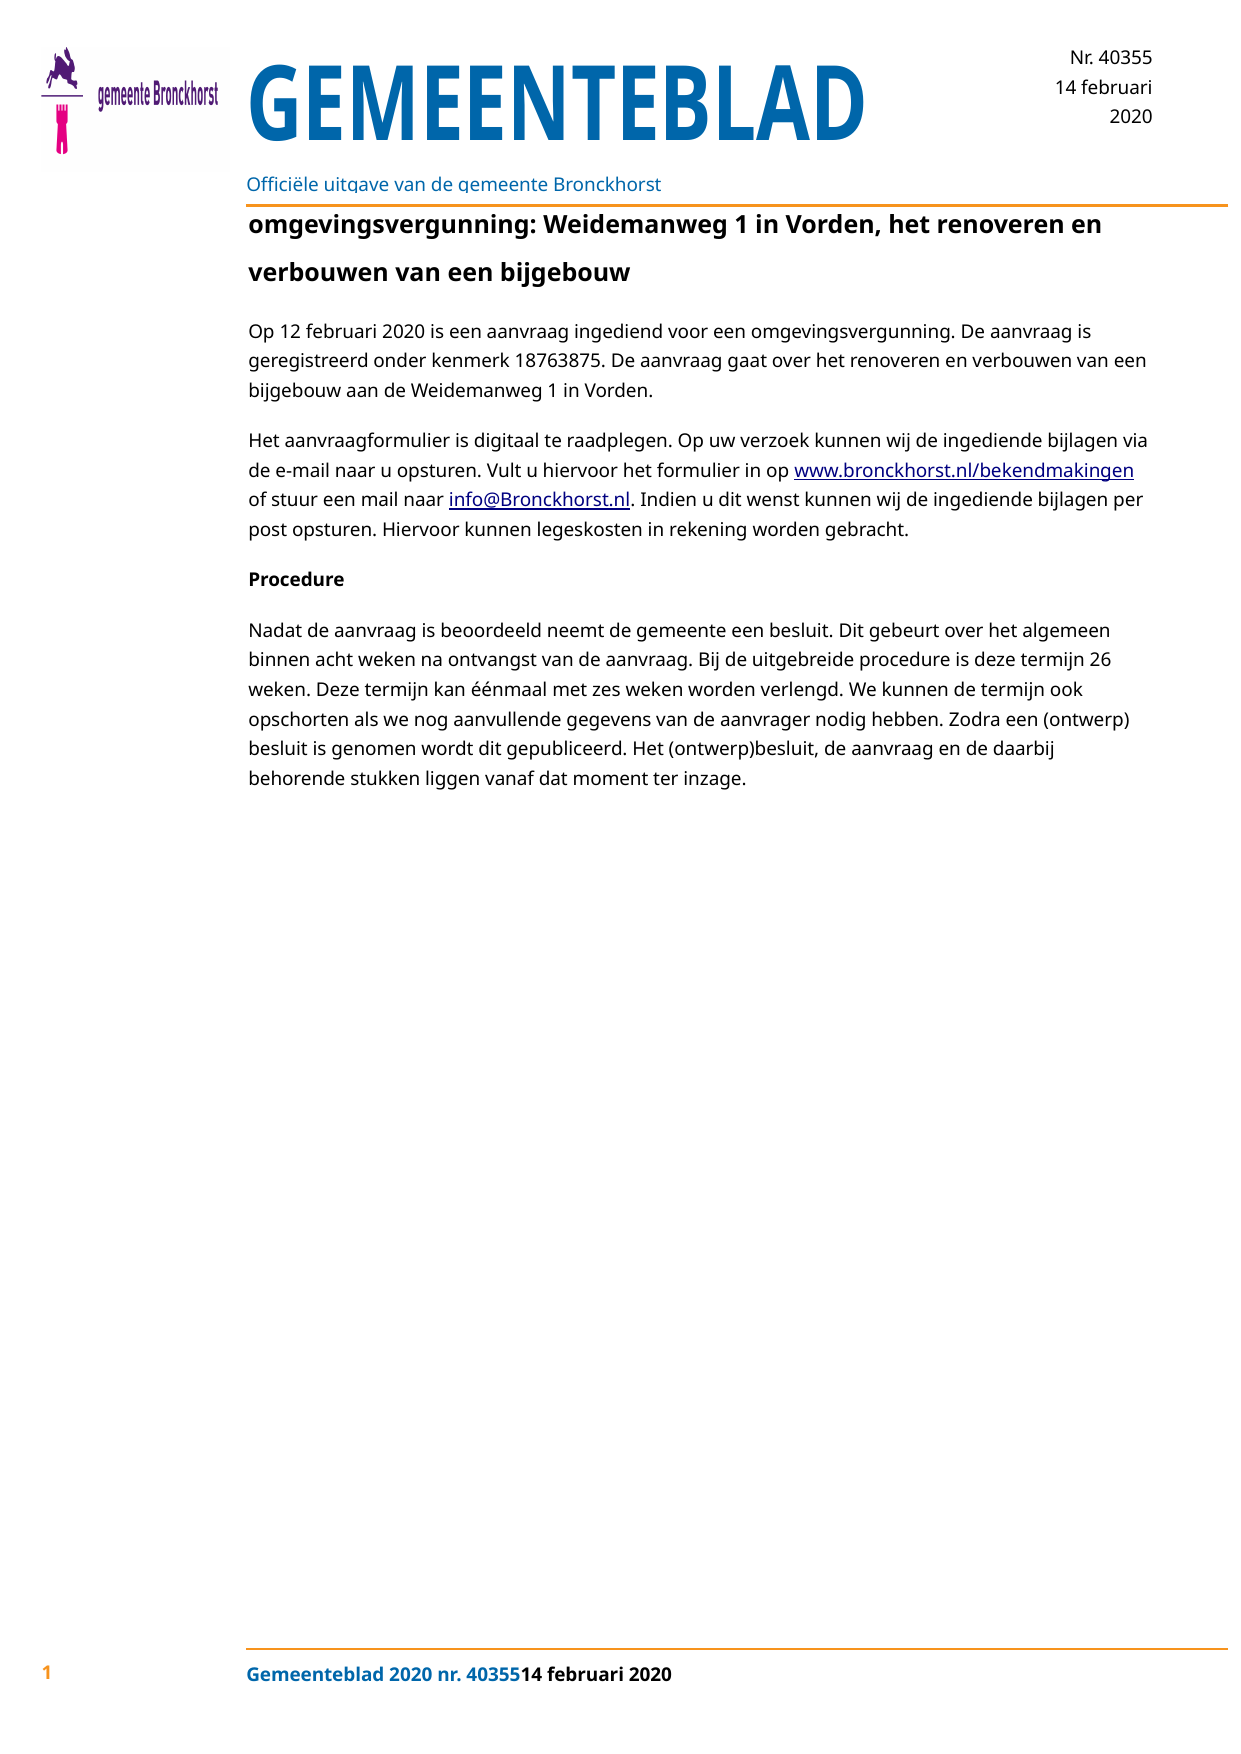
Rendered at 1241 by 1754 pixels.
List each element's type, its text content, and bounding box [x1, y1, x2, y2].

text Het aanvraagformulier is digitaal te raadplegen. Op uw verzoek kunnen wij de ingediende bijlagen via de e-mail naar u opsturen. Vult u hiervoor het formulier in op www.bronckhorst.nl/bekendmakingen of stuur een mail naar info@Bronckhorst.nl. Indien u dit wenst kunnen wij de ingediende bijlagen per post opsturen. Hiervoor kunnen legeskosten in rekening worden gebracht. [248, 427, 1152, 542]
text Op 12 februari 2020 is een aanvraag ingediend voor een omgevingsvergunning. De aanvraag is geregistreerd onder kenmerk 18763875. De aanvraag gaat over het renoveren en verbouwen van een bijgebouw aan de Weidemanweg 1 in Vorden. [248, 318, 1152, 403]
text omgevingsvergunning: Weidemanweg 1 in Vorden, het renoveren en verbouwen van een bijgebouw [248, 207, 1152, 288]
picture [41, 47, 231, 172]
text Procedure [248, 567, 1152, 592]
text Nadat de aanvraag is beoordeeld neemt de gemeente een besluit. Dit gebeurt over het algemeen binnen acht weken na ontvangst van de aanvraag. Bij de uitgebreide procedure is deze termijn 26 weken. Deze termijn kan éénmaal met zes weken worden verlengd. We kunnen de termijn ook opschorten als we nog aanvullende gegevens van de aanvrager nodig hebben. Zodra een (ontwerp) besluit is genomen wordt dit gepubliceerd. Het (ontwerp)besluit, de aanvraag en de daarbij behorende stukken liggen vanaf dat moment ter inzage. [248, 617, 1152, 791]
